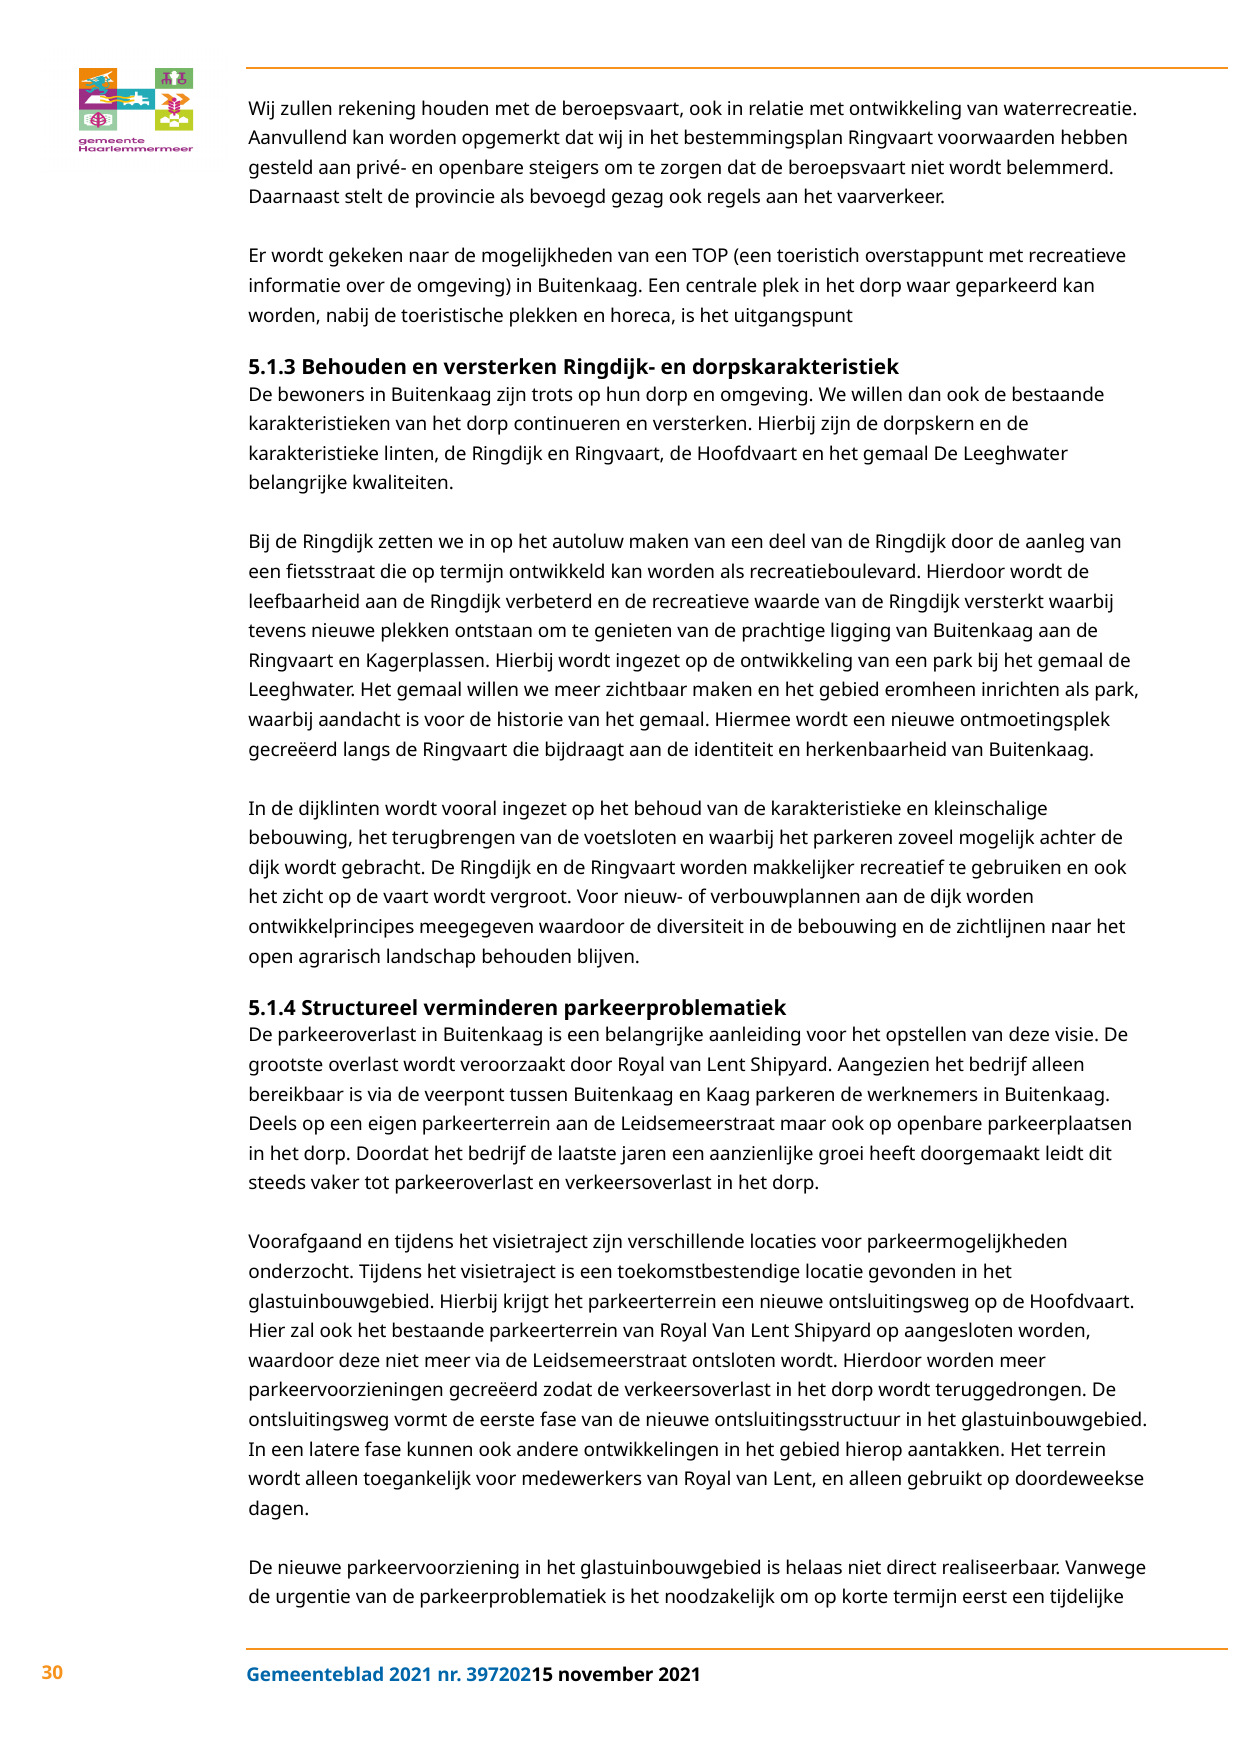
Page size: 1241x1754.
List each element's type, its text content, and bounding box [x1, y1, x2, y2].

text 5.1.3 Behouden en versterken Ringdijk- en dorpskarakteristiek [248, 352, 1152, 381]
text De bewoners in Buitenkaag zijn trots op hun dorp en omgeving. We willen dan ook de bestaande karakteristieken van het dorp continueren en versterken. Hierbij zijn de dorpskern en de karakteristieke linten, de Ringdijk en Ringvaart, de Hoofdvaart en het gemaal De Leeghwater belangrijke kwaliteiten. [248, 381, 1152, 495]
text 5.1.4 Structureel verminderen parkeerproblematiek [248, 993, 1152, 1022]
text Voorafgaand en tijdens het visietraject zijn verschillende locaties voor parkeermogelijkheden onderzocht. Tijdens het visietraject is een toekomstbestendige locatie gevonden in het glastuinbouwgebied. Hierbij krijgt het parkeerterrein een nieuwe ontsluitingsweg op de Hoofdvaart. Hier zal ook het bestaande parkeerterrein van Royal Van Lent Shipyard op aangesloten worden, waardoor deze niet meer via de Leidsemeerstraat ontsloten wordt. Hierdoor worden meer parkeervoorzieningen gecreëerd zodat de verkeersoverlast in het dorp wordt teruggedrongen. De ontsluitingsweg vormt de eerste fase van de nieuwe ontsluitingsstructuur in het glastuinbouwgebied. In een latere fase kunnen ook andere ontwikkelingen in het gebied hierop aantakken. Het terrein wordt alleen toegankelijk voor medewerkers van Royal van Lent, en alleen gebruikt op doordeweekse dagen. [248, 1229, 1152, 1521]
text In de dijklinten wordt vooral ingezet op het behoud van de karakteristieke en kleinschalige bebouwing, het terugbrengen van de voetsloten en waarbij het parkeren zoveel mogelijk achter de dijk wordt gebracht. De Ringdijk en de Ringvaart worden makkelijker recreatief te gebruiken en ook het zicht op de vaart wordt vergroot. Voor nieuw- of verbouwplannen aan de dijk worden ontwikkelprincipes meegegeven waardoor de diversiteit in de bebouwing en de zichtlijnen naar het open agrarisch landschap behouden blijven. [248, 795, 1152, 968]
text De nieuwe parkeervoorziening in het glastuinbouwgebied is helaas niet direct realiseerbaar. Vanwege de urgentie van de parkeerproblematiek is het noodzakelijk om op korte termijn eerst een tijdelijke [248, 1554, 1152, 1609]
text Er wordt gekeken naar de mogelijkheden van een TOP (een toeristich overstappunt met recreatieve informatie over de omgeving) in Buitenkaag. Een centrale plek in het dorp waar geparkeerd kan worden, nabij de toeristische plekken en horeca, is het uitgangspunt [248, 243, 1152, 328]
picture [41, 47, 231, 172]
text Wij zullen rekening houden met de beroepsvaart, ook in relatie met ontwikkeling van waterrecreatie. Aanvullend kan worden opgemerkt dat wij in het bestemmingsplan Ringvaart voorwaarden hebben gesteld aan privé- en openbare steigers om te zorgen dat de beroepsvaart niet wordt belemmerd. Daarnaast stelt de provincie als bevoegd gezag ook regels aan het vaarverkeer. [248, 95, 1152, 209]
text Bij de Ringdijk zetten we in op het autoluw maken van een deel van de Ringdijk door de aanleg van een fietsstraat die op termijn ontwikkeld kan worden als recreatieboulevard. Hierdoor wordt de leefbaarheid aan de Ringdijk verbeterd en de recreatieve waarde van de Ringdijk versterkt waarbij tevens nieuwe plekken ontstaan om te genieten van de prachtige ligging van Buitenkaag aan de Ringvaart en Kagerplassen. Hierbij wordt ingezet op de ontwikkeling van een park bij het gemaal de Leeghwater. Het gemaal willen we meer zichtbaar maken en het gebied eromheen inrichten als park, waarbij aandacht is voor de historie van het gemaal. Hiermee wordt een nieuwe ontmoetingsplek gecreëerd langs de Ringvaart die bijdraagt aan de identiteit en herkenbaarheid van Buitenkaag. [248, 529, 1152, 761]
text De parkeeroverlast in Buitenkaag is een belangrijke aanleiding voor het opstellen van deze visie. De grootste overlast wordt veroorzaakt door Royal van Lent Shipyard. Aangezien het bedrijf alleen bereikbaar is via de veerpont tussen Buitenkaag en Kaag parkeren de werknemers in Buitenkaag. Deels op een eigen parkeerterrein aan de Leidsemeerstraat maar ook op openbare parkeerplaatsen in het dorp. Doordat het bedrijf de laatste jaren een aanzienlijke groei heeft doorgemaakt leidt dit steeds vaker tot parkeeroverlast en verkeersoverlast in het dorp. [248, 1022, 1152, 1195]
